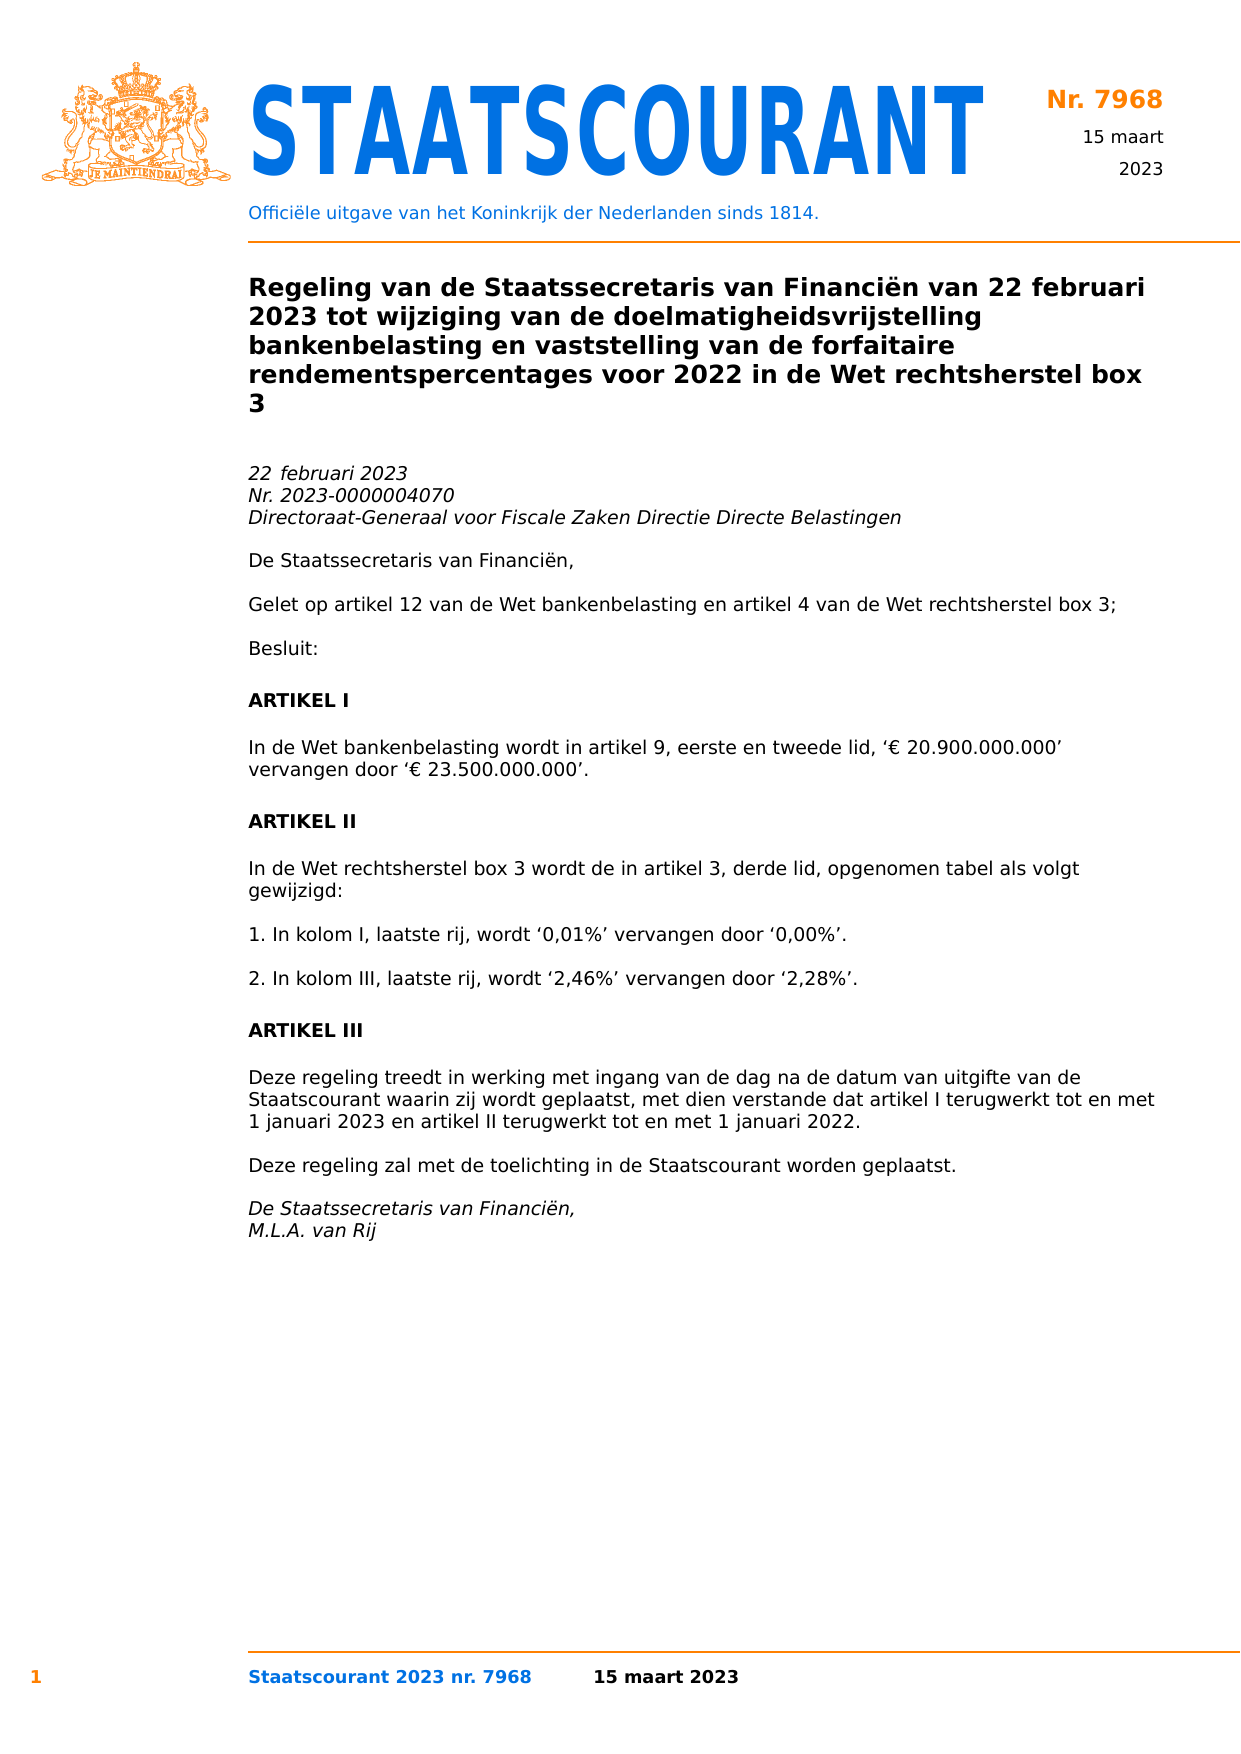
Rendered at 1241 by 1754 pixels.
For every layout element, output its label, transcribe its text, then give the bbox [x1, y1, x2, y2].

table_cell 2023 [998, 153, 1240, 203]
text Nr. 2023-0000004070 [248, 484, 1163, 507]
table_cell Officiële uitgave van het Koninkrijk der Nederlanden sinds 1814. [248, 203, 1240, 241]
text Deze regeling treedt in werking met ingang van de dag na de datum van uitgifte van de Staatscourant waarin zij wordt geplaatst, met dien verstande dat artikel I terugwerkt tot en met 1 januari 2023 en artikel II terugwerkt tot en met 1 januari 2022. [248, 1067, 1163, 1133]
text Gelet op artikel 12 van de Wet bankenbelasting en artikel 4 van de Wet rechtsherstel box 3; [248, 594, 1163, 616]
picture [41, 62, 231, 186]
text Besluit: [248, 638, 1163, 660]
table_header Nr. 7968 [998, 62, 1240, 121]
table_header STAATSCOURANT [248, 62, 998, 203]
subtitle ARTIKEL I [248, 690, 1163, 712]
text In de Wet bankenbelasting wordt in artikel 9, eerste en tweede lid, ‘€ 20.900.000.000’ vervangen door ‘€ 23.500.000.000’. [248, 737, 1163, 781]
subtitle Regeling van de Staatssecretaris van Financiën van 22 februari 2023 tot wijziging van de doelmatigheidsvrijstelling bankenbelasting en vaststelling van de forfaitaire rendementspercentages voor 2022 in de Wet rechtsherstel box 3 [248, 273, 1163, 419]
text De Staatssecretaris van Financiën, M.L.A. van Rij [248, 1198, 1163, 1242]
text Deze regeling zal met de toelichting in de Staatscourant worden geplaatst. [248, 1154, 1163, 1176]
text 2. In kolom III, laatste rij, wordt ‘2,46%’ vervangen door ‘2,28%’. [248, 968, 1163, 990]
table_cell 15 maart [998, 121, 1240, 153]
text 22 februari 2023 [248, 463, 1163, 484]
text 1. In kolom I, laatste rij, wordt ‘0,01%’ vervangen door ‘0,00%’. [248, 924, 1163, 946]
text De Staatssecretaris van Financiën, [248, 550, 1163, 572]
text In de Wet rechtsherstel box 3 wordt de in artikel 3, derde lid, opgenomen tabel als volgt gewijzigd: [248, 858, 1163, 902]
subtitle ARTIKEL III [248, 1020, 1163, 1042]
subtitle ARTIKEL II [248, 811, 1163, 833]
text Directoraat-Generaal voor Fiscale Zaken Directie Directe Belastingen [248, 507, 1163, 528]
table_header [25, 62, 248, 241]
